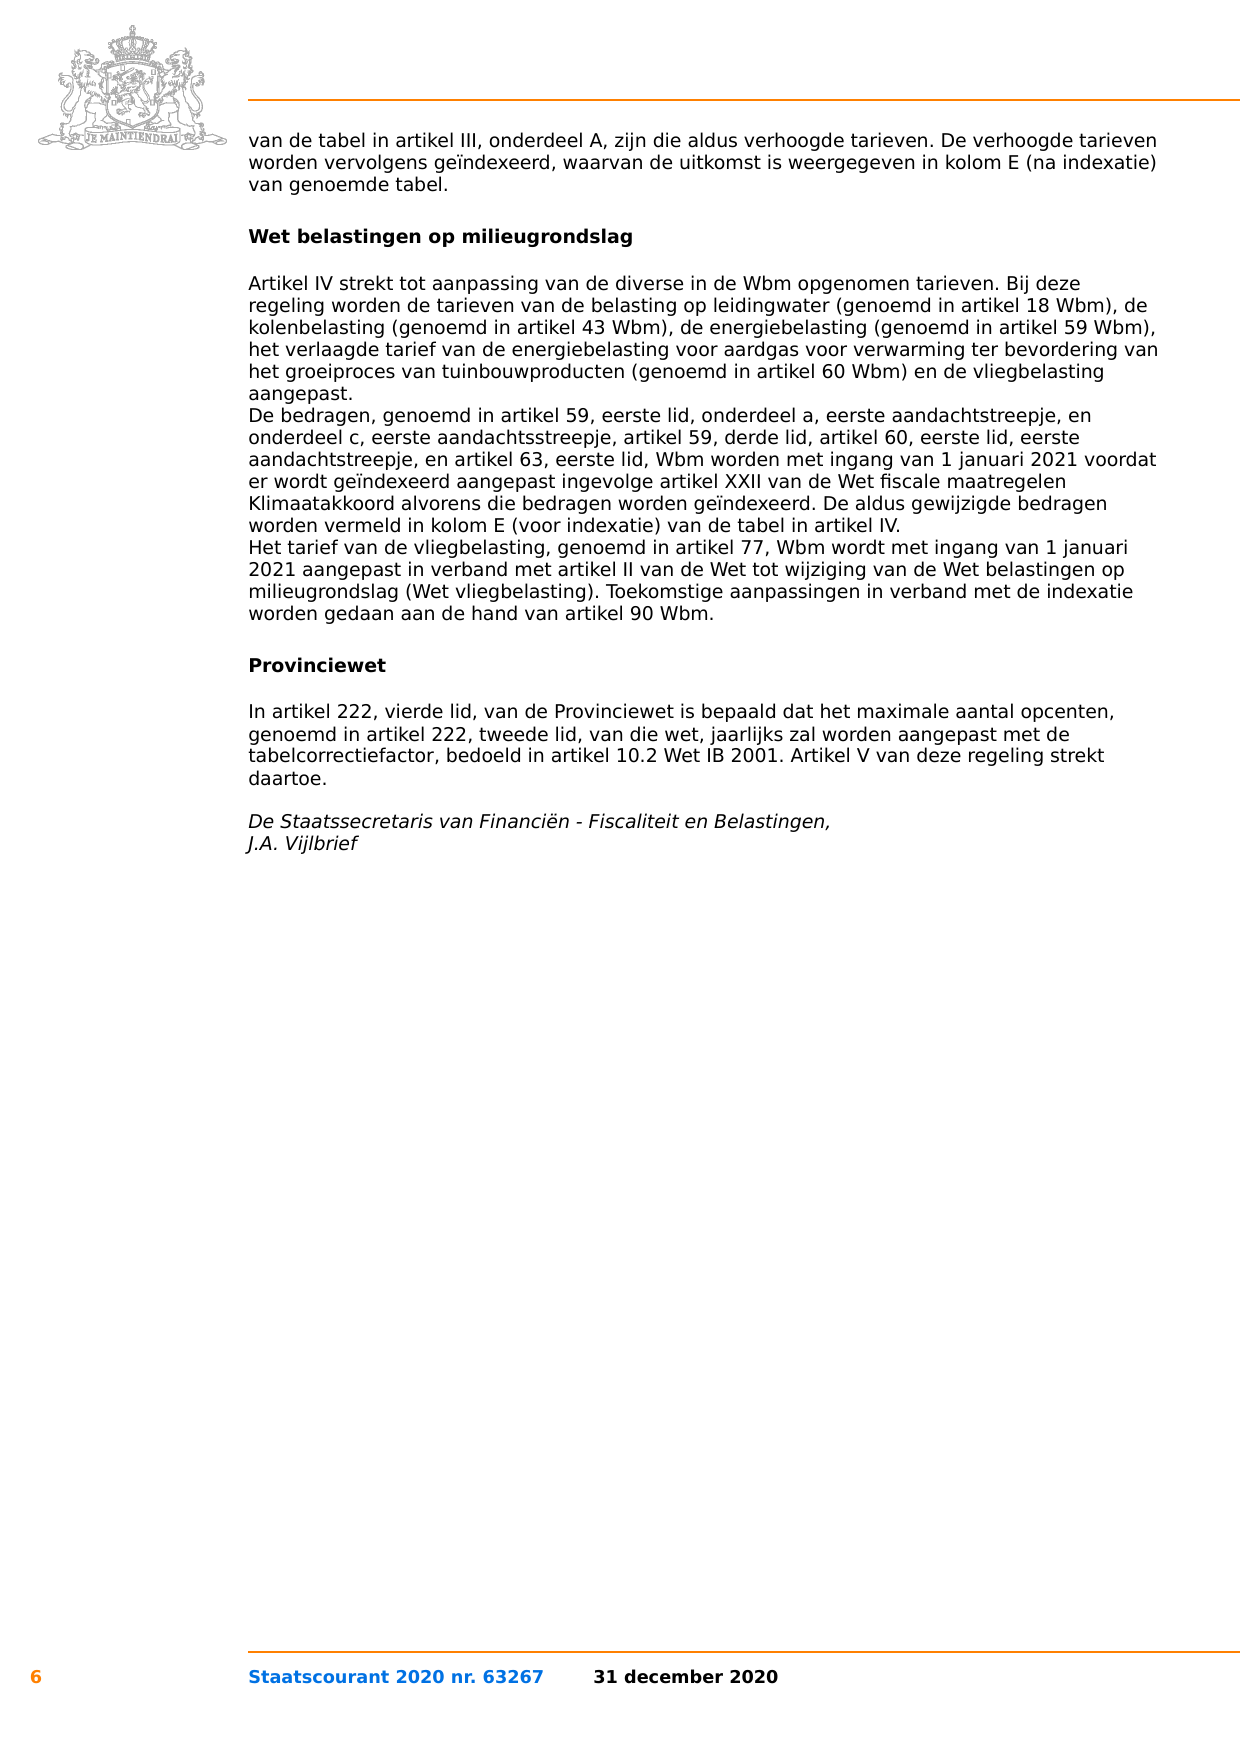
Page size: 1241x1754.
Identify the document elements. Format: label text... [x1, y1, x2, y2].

text De bedragen, genoemd in artikel 59, eerste lid, onderdeel a, eerste aandachtstreepje, en onderdeel c, eerste aandachtsstreepje, artikel 59, derde lid, artikel 60, eerste lid, eerste aandachtstreepje, en artikel 63, eerste lid, Wbm worden met ingang van 1 januari 2021 voordat er wordt geïndexeerd aangepast ingevolge artikel XXII van de Wet fiscale maatregelen Klimaatakkoord alvorens die bedragen worden geïndexeerd. De aldus gewijzigde bedragen worden vermeld in kolom E (voor indexatie) van de tabel in artikel IV. [248, 405, 1163, 537]
subtitle Wet belastingen op milieugrondslag [248, 226, 1163, 248]
text In artikel 222, vierde lid, van de Provinciewet is bepaald dat het maximale aantal opcenten, genoemd in artikel 222, tweede lid, van die wet, jaarlijks zal worden aangepast met de tabelcorrectiefactor, bedoeld in artikel 10.2 Wet IB 2001. Artikel V van deze regeling strekt daartoe. [248, 701, 1163, 789]
text Het tarief van de vliegbelasting, genoemd in artikel 77, Wbm wordt met ingang van 1 januari 2021 aangepast in verband met artikel II van de Wet tot wijziging van de Wet belastingen op milieugrondslag (Wet vliegbelasting). Toekomstige aanpassingen in verband met de indexatie worden gedaan aan de hand van artikel 90 Wbm. [248, 537, 1163, 624]
subtitle Provinciewet [248, 654, 1163, 676]
picture [38, 25, 227, 150]
text De Staatssecretaris van Financiën - Fiscaliteit en Belastingen, J.A. Vijlbrief [248, 811, 1163, 855]
text van de tabel in artikel III, onderdeel A, zijn die aldus verhoogde tarieven. De verhoogde tarieven worden vervolgens geïndexeerd, waarvan de uitkomst is weergegeven in kolom E (na indexatie) van genoemde tabel. [248, 130, 1163, 196]
text Artikel IV strekt tot aanpassing van de diverse in de Wbm opgenomen tarieven. Bij deze regeling worden de tarieven van de belasting op leidingwater (genoemd in artikel 18 Wbm), de kolenbelasting (genoemd in artikel 43 Wbm), de energiebelasting (genoemd in artikel 59 Wbm), het verlaagde tarief van de energiebelasting voor aardgas voor verwarming ter bevordering van het groeiproces van tuinbouwproducten (genoemd in artikel 60 Wbm) en de vliegbelasting aangepast. [248, 273, 1163, 405]
